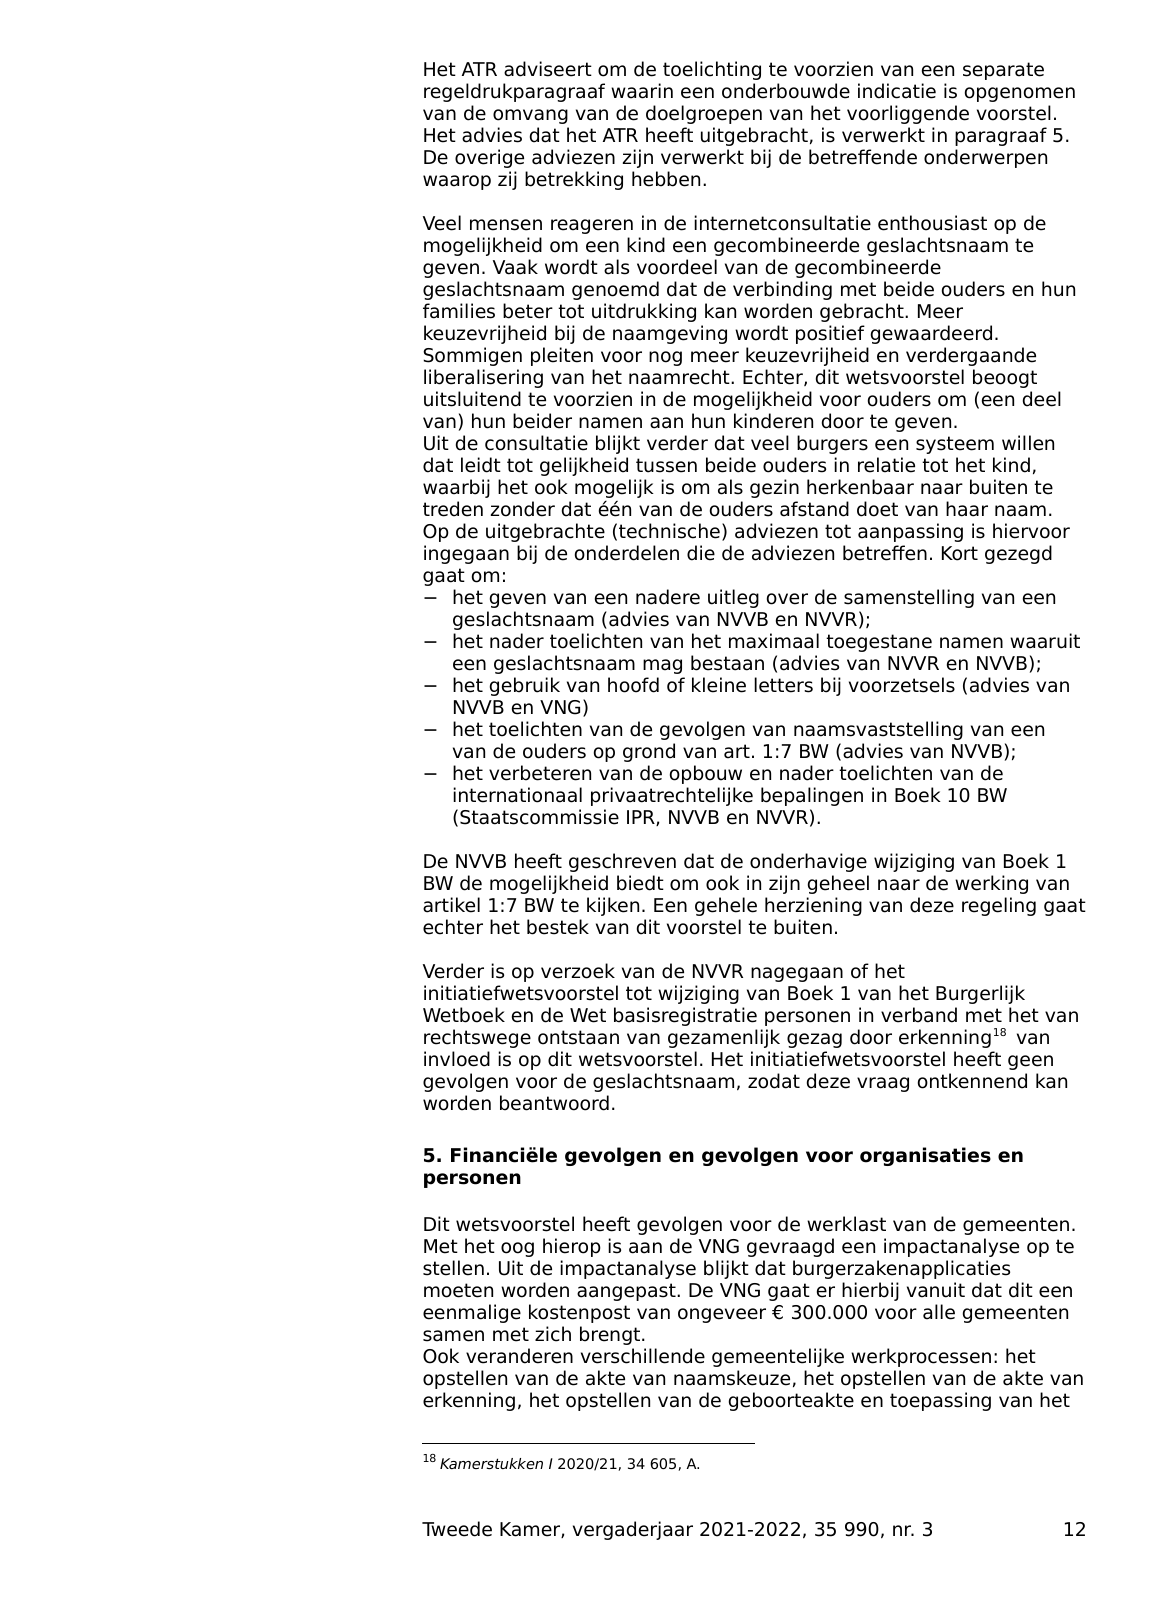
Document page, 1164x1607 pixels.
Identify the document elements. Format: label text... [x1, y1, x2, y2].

text Dit wetsvoorstel heeft gevolgen voor de werklast van de gemeenten. Met het oog hierop is aan de VNG gevraagd een impactanalyse op te stellen. Uit de impactanalyse blijkt dat burgerzakenapplicaties moeten worden aangepast. De VNG gaat er hierbij vanuit dat dit een eenmalige kostenpost van ongeveer € 300.000 voor alle gemeenten samen met zich brengt. [422, 1214, 1087, 1346]
text − het toelichten van de gevolgen van naamsvaststelling van een van de ouders op grond van art. 1:7 BW (advies van NVVB); [422, 719, 1087, 763]
text Ook veranderen verschillende gemeentelijke werkprocessen: het opstellen van de akte van naamskeuze, het opstellen van de akte van erkenning, het opstellen van de geboorteakte en toepassing van het [422, 1346, 1087, 1411]
text De NVVB heeft geschreven dat de onderhavige wijziging van Boek 1 BW de mogelijkheid biedt om ook in zijn geheel naar de werking van artikel 1:7 BW te kijken. Een gehele herziening van deze regeling gaat echter het bestek van dit voorstel te buiten. [422, 851, 1087, 939]
text − het nader toelichten van het maximaal toegestane namen waaruit een geslachtsnaam mag bestaan (advies van NVVR en NVVB); [422, 631, 1087, 675]
text Verder is op verzoek van de NVVR nagegaan of het initiatiefwetsvoorstel tot wijziging van Boek 1 van het Burgerlijk Wetboek en de Wet basisregistratie personen in verband met het van rechtswege ontstaan van gezamenlijk gezag door erkenning van invloed is op dit wetsvoorstel. Het initiatiefwetsvoorstel heeft geen gevolgen voor de geslachtsnaam, zodat deze vraag ontkennend kan worden beantwoord. [422, 961, 1087, 1115]
subtitle 5. Financiële gevolgen en gevolgen voor organisaties en personen [422, 1145, 1087, 1189]
text − het geven van een nadere uitleg over de samenstelling van een geslachtsnaam (advies van NVVB en NVVR); [422, 587, 1087, 631]
text − het verbeteren van de opbouw en nader toelichten van de internationaal privaatrechtelijke bepalingen in Boek 10 BW (Staatscommissie IPR, NVVB en NVVR). [422, 763, 1087, 828]
text − het gebruik van hoofd of kleine letters bij voorzetsels (advies van NVVB en VNG) [422, 675, 1087, 719]
text Het ATR adviseert om de toelichting te voorzien van een separate regeldrukparagraaf waarin een onderbouwde indicatie is opgenomen van de omvang van de doelgroepen van het voorliggende voorstel. Het advies dat het ATR heeft uitgebracht, is verwerkt in paragraaf 5. De overige adviezen zijn verwerkt bij de betreffende onderwerpen waarop zij betrekking hebben. [422, 59, 1087, 191]
text Uit de consultatie blijkt verder dat veel burgers een systeem willen dat leidt tot gelijkheid tussen beide ouders in relatie tot het kind, waarbij het ook mogelijk is om als gezin herkenbaar naar buiten te treden zonder dat één van de ouders afstand doet van haar naam. [422, 433, 1087, 521]
text Op de uitgebrachte (technische) adviezen tot aanpassing is hiervoor ingegaan bij de onderdelen die de adviezen betreffen. Kort gezegd gaat om: [422, 521, 1087, 587]
text Kamerstukken I 2020/21, 34 605, A. [422, 1452, 1087, 1474]
text Veel mensen reageren in de internetconsultatie enthousiast op de mogelijkheid om een kind een gecombineerde geslachtsnaam te geven. Vaak wordt als voordeel van de gecombineerde geslachtsnaam genoemd dat de verbinding met beide ouders en hun families beter tot uitdrukking kan worden gebracht. Meer keuzevrijheid bij de naamgeving wordt positief gewaardeerd. Sommigen pleiten voor nog meer keuzevrijheid en verdergaande liberalisering van het naamrecht. Echter, dit wetsvoorstel beoogt uitsluitend te voorzien in de mogelijkheid voor ouders om (een deel van) hun beider namen aan hun kinderen door te geven. [422, 213, 1087, 433]
